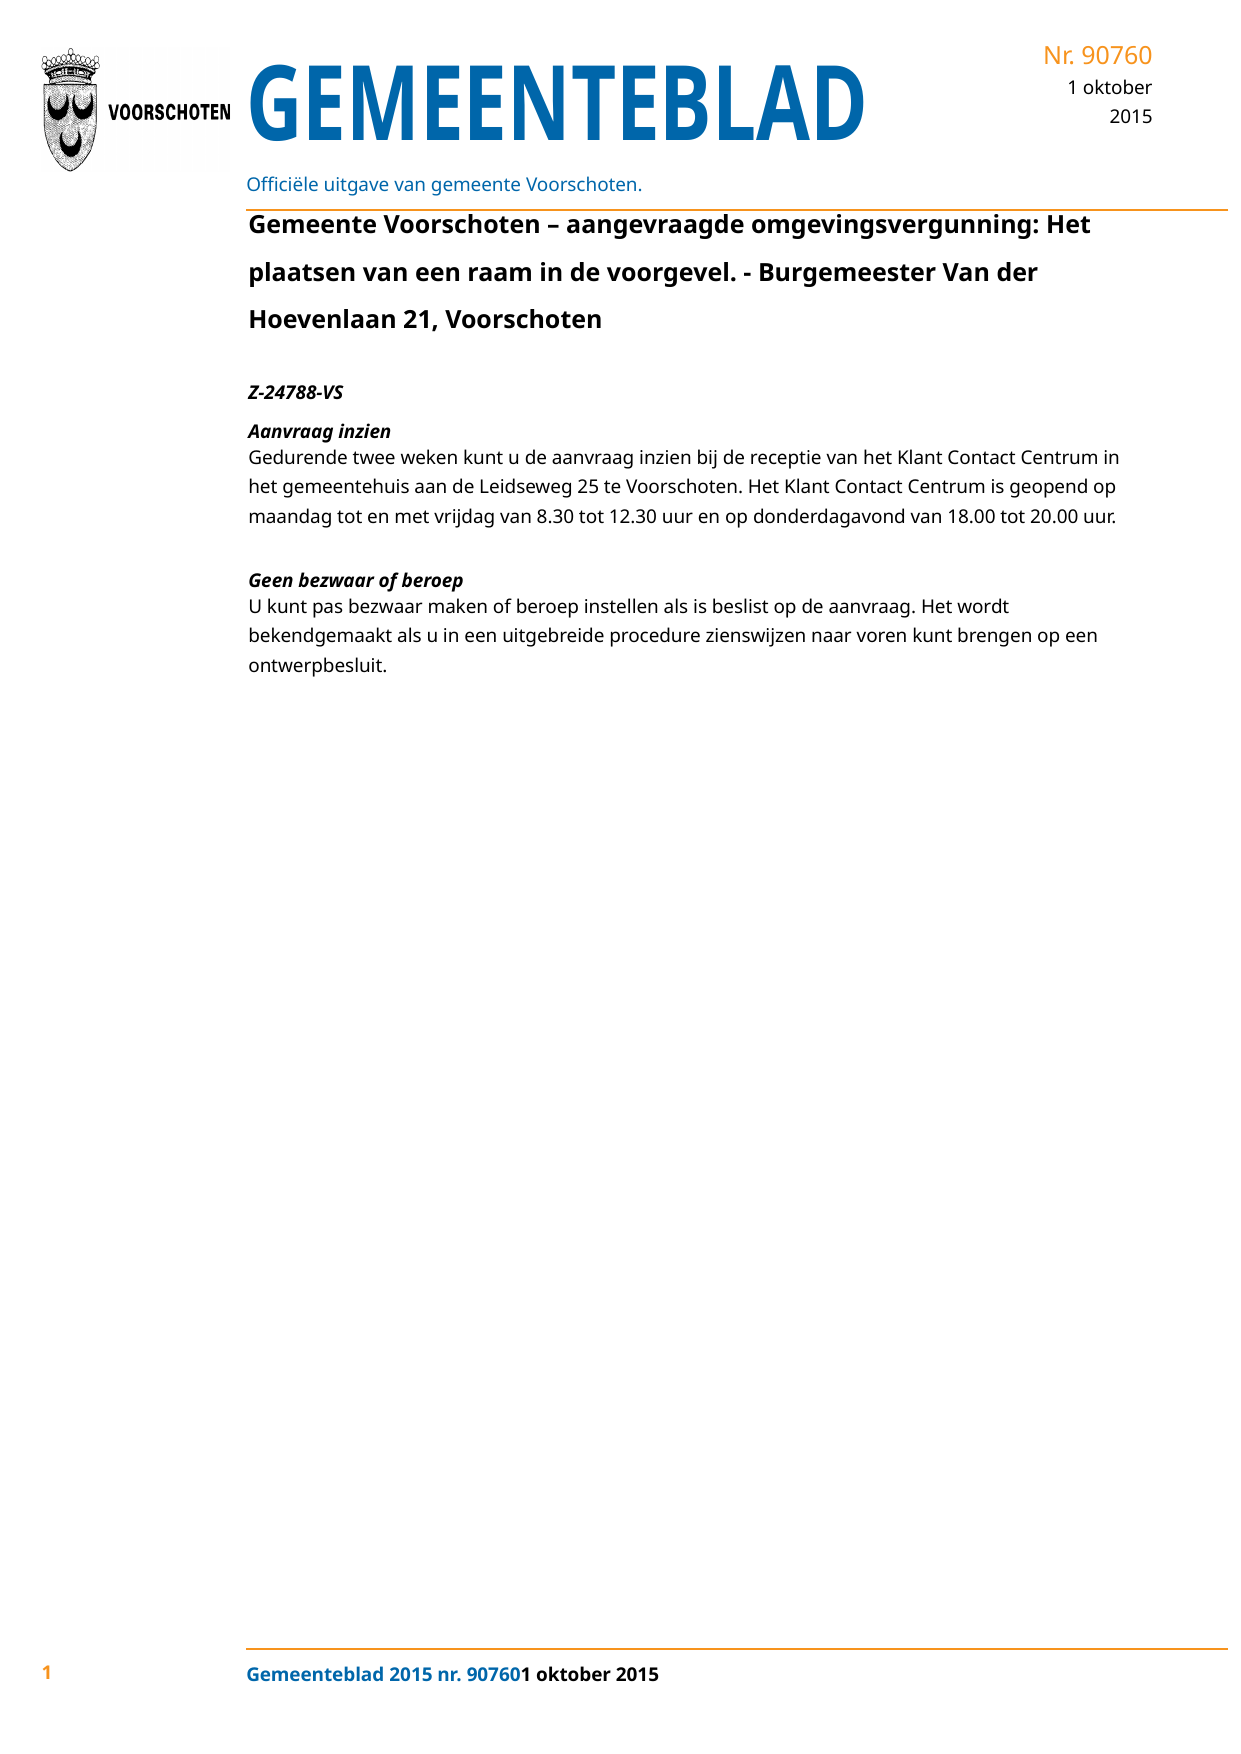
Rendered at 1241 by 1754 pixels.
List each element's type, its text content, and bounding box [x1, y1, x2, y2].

text Gemeente Voorschoten – aangevraagde omgevingsvergunning: Het plaatsen van een raam in de voorgevel. - Burgemeester Van der Hoevenlaan 21, Voorschoten [248, 211, 1152, 336]
text Aanvraag inzien [248, 418, 1152, 444]
text Gedurende twee weken kunt u de aanvraag inzien bij de receptie van het Klant Contact Centrum in het gemeentehuis aan de Leidseweg 25 te Voorschoten. Het Klant Contact Centrum is geopend op maandag tot en met vrijdag van 8.30 tot 12.30 uur en op donderdagavond van 18.00 tot 20.00 uur. [248, 444, 1152, 529]
picture [41, 47, 231, 172]
text Z-24788-VS [248, 379, 1152, 405]
text U kunt pas bezwaar maken of beroep instellen als is beslist op de aanvraag. Het wordt bekendgemaakt als u in een uitgebreide procedure zienswijzen naar voren kunt brengen op een ontwerpbesluit. [248, 593, 1152, 678]
text Geen bezwaar of beroep [248, 567, 1152, 593]
